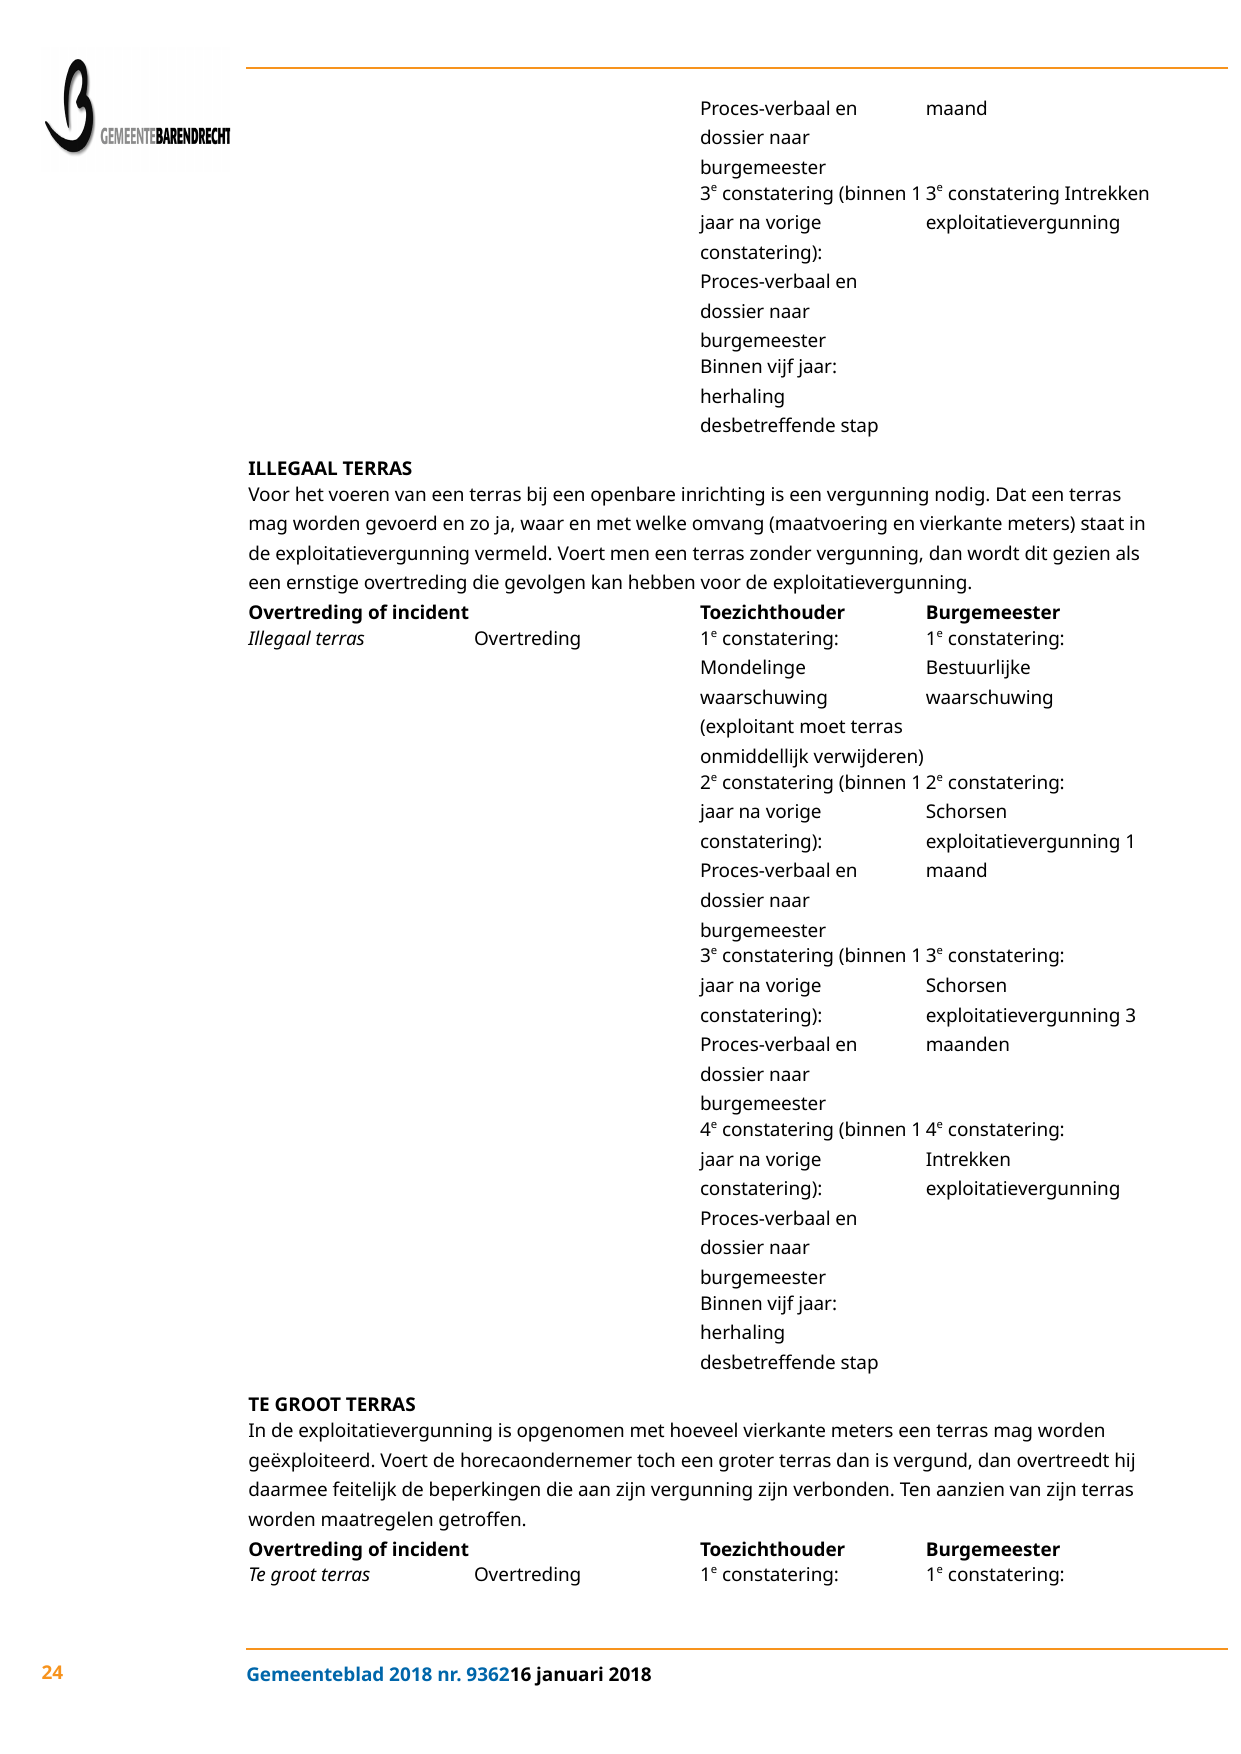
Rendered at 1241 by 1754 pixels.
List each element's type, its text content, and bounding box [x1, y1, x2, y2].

table_cell [474, 769, 700, 943]
table_cell 1e constatering: Mondelinge waarschuwing (exploitant moet terras onmiddellijk verwijderen) [700, 625, 926, 769]
table_cell 1e constatering: [926, 1561, 1152, 1587]
text Voor het voeren van een terras bij een openbare inrichting is een vergunning nodig. Dat een terras mag worden gevoerd en zo ja, waar en met welke omvang (maatvoering en vierkante meters) staat in de exploitatievergunning vermeld. Voert men een terras zonder vergunning, dan wordt dit gezien als een ernstige overtreding die gevolgen kan hebben voor de exploitatievergunning. [248, 481, 1152, 595]
table_cell [474, 95, 700, 180]
table_cell [474, 353, 700, 438]
table_cell 3e constatering Intrekken exploitatievergunning [926, 180, 1152, 353]
table_cell [474, 180, 700, 353]
table_cell 3e constatering: Schorsen exploitatievergunning 3 maanden [926, 943, 1152, 1116]
table_cell 3e constatering (binnen 1 jaar na vorige constatering): Proces-verbaal en dossier naar burgemeester [700, 180, 926, 353]
table_cell Te groot terras [248, 1561, 474, 1587]
table_cell 1e constatering: [700, 1561, 926, 1587]
table_cell [248, 180, 474, 353]
table_cell 3e constatering (binnen 1 jaar na vorige constatering): Proces-verbaal en dossier naar burgemeester [700, 943, 926, 1116]
table_cell Illegaal terras [248, 625, 474, 769]
picture [41, 47, 231, 172]
table_cell Overtreding [474, 1561, 700, 1587]
table_cell 4e constatering: Intrekken exploitatievergunning [926, 1116, 1152, 1290]
table_cell Binnen vijf jaar: herhaling desbetreffende stap [700, 1290, 926, 1375]
table_header Burgemeester [926, 599, 1152, 625]
table_cell [474, 943, 700, 1116]
table_cell [248, 1116, 474, 1290]
table_cell 2e constatering: Schorsen exploitatievergunning 1 maand [926, 769, 1152, 943]
table_cell [474, 1116, 700, 1290]
table_cell [248, 769, 474, 943]
table_cell [926, 1290, 1152, 1375]
text In de exploitatievergunning is opgenomen met hoeveel vierkante meters een terras mag worden geëxploiteerd. Voert de horecaondernemer toch een groter terras dan is vergund, dan overtreedt hij daarmee feitelijk de beperkingen die aan zijn vergunning zijn verbonden. Ten aanzien van zijn terras worden maatregelen getroffen. [248, 1417, 1152, 1532]
text TE GROOT TERRAS [248, 1392, 1152, 1417]
table_cell [926, 353, 1152, 438]
table_cell [248, 353, 474, 438]
table_cell Binnen vijf jaar: herhaling desbetreffende stap [700, 353, 926, 438]
table_header Toezichthouder [700, 1536, 926, 1561]
table_header [474, 599, 700, 625]
table_cell maand [926, 95, 1152, 180]
table_cell Proces-verbaal en dossier naar burgemeester [700, 95, 926, 180]
table_cell 4e constatering (binnen 1 jaar na vorige constatering): Proces-verbaal en dossier naar burgemeester [700, 1116, 926, 1290]
table_header Overtreding of incident [248, 599, 474, 625]
table_cell 2e constatering (binnen 1 jaar na vorige constatering): Proces-verbaal en dossier naar burgemeester [700, 769, 926, 943]
table_cell [248, 95, 474, 180]
table_cell Overtreding [474, 625, 700, 769]
table_cell [248, 1290, 474, 1375]
table_header Burgemeester [926, 1536, 1152, 1561]
text ILLEGAAL TERRAS [248, 455, 1152, 481]
table_header Overtreding of incident [248, 1536, 474, 1561]
table_cell 1e constatering: Bestuurlijke waarschuwing [926, 625, 1152, 769]
table_header Toezichthouder [700, 599, 926, 625]
table_header [474, 1536, 700, 1561]
table_cell [474, 1290, 700, 1375]
table_cell [248, 943, 474, 1116]
